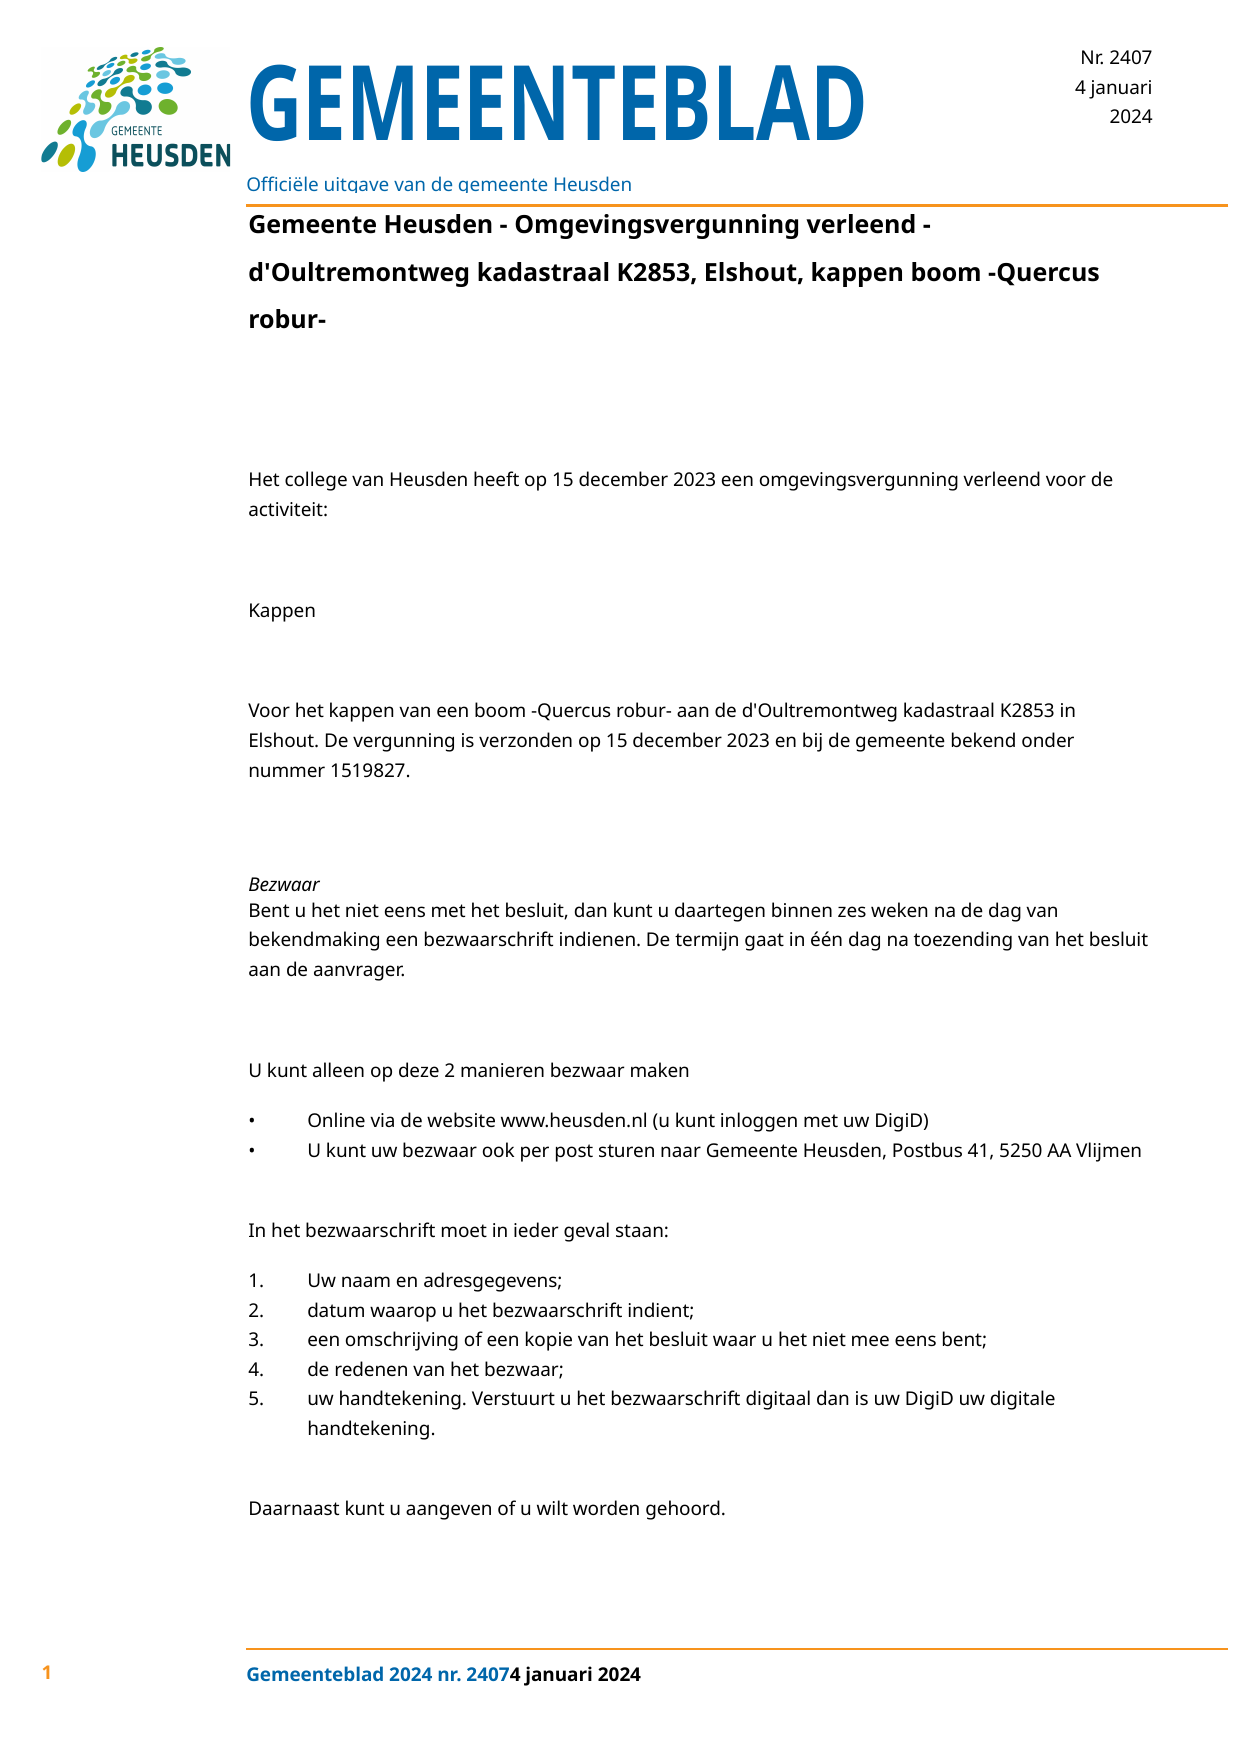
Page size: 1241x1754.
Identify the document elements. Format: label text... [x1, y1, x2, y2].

text Bent u het niet eens met het besluit, dan kunt u daartegen binnen zes weken na de dag van bekendmaking een bezwaarschrift indienen. De termijn gaat in één dag na toezending van het besluit aan de aanvrager. [248, 897, 1152, 982]
text Gemeente Heusden - Omgevingsvergunning verleend - d'Oultremontweg kadastraal K2853, Elshout, kappen boom -Quercus robur- [248, 207, 1152, 336]
list een omschrijving of een kopie van het besluit waar u het niet mee eens bent; [248, 1326, 1152, 1352]
text Daarnaast kunt u aangeven of u wilt worden gehoord. [248, 1495, 1152, 1521]
text Het college van Heusden heeft op 15 december 2023 een omgevingsvergunning verleend voor de activiteit: [248, 466, 1152, 522]
text Kappen [248, 597, 1152, 622]
text Bezwaar [248, 871, 1152, 897]
list Uw naam en adresgegevens; [248, 1267, 1152, 1293]
text Voor het kappen van een boom -Quercus robur- aan de d'Oultremontweg kadastraal K2853 in Elshout. De vergunning is verzonden op 15 december 2023 en bij de gemeente bekend onder nummer 1519827. [248, 698, 1152, 782]
list Online via de website www.heusden.nl (u kunt inloggen met uw DigiD) [248, 1107, 1152, 1133]
list U kunt uw bezwaar ook per post sturen naar Gemeente Heusden, Postbus 41, 5250 AA Vlijmen [248, 1137, 1152, 1163]
picture [41, 47, 231, 172]
text U kunt alleen op deze 2 manieren bezwaar maken [248, 1057, 1152, 1083]
text In het bezwaarschrift moet in ieder geval staan: [248, 1217, 1152, 1243]
list de redenen van het bezwaar; [248, 1356, 1152, 1382]
list uw handtekening. Verstuurt u het bezwaarschrift digitaal dan is uw DigiD uw digitale handtekening. [248, 1386, 1152, 1441]
list datum waarop u het bezwaarschrift indient; [248, 1297, 1152, 1323]
